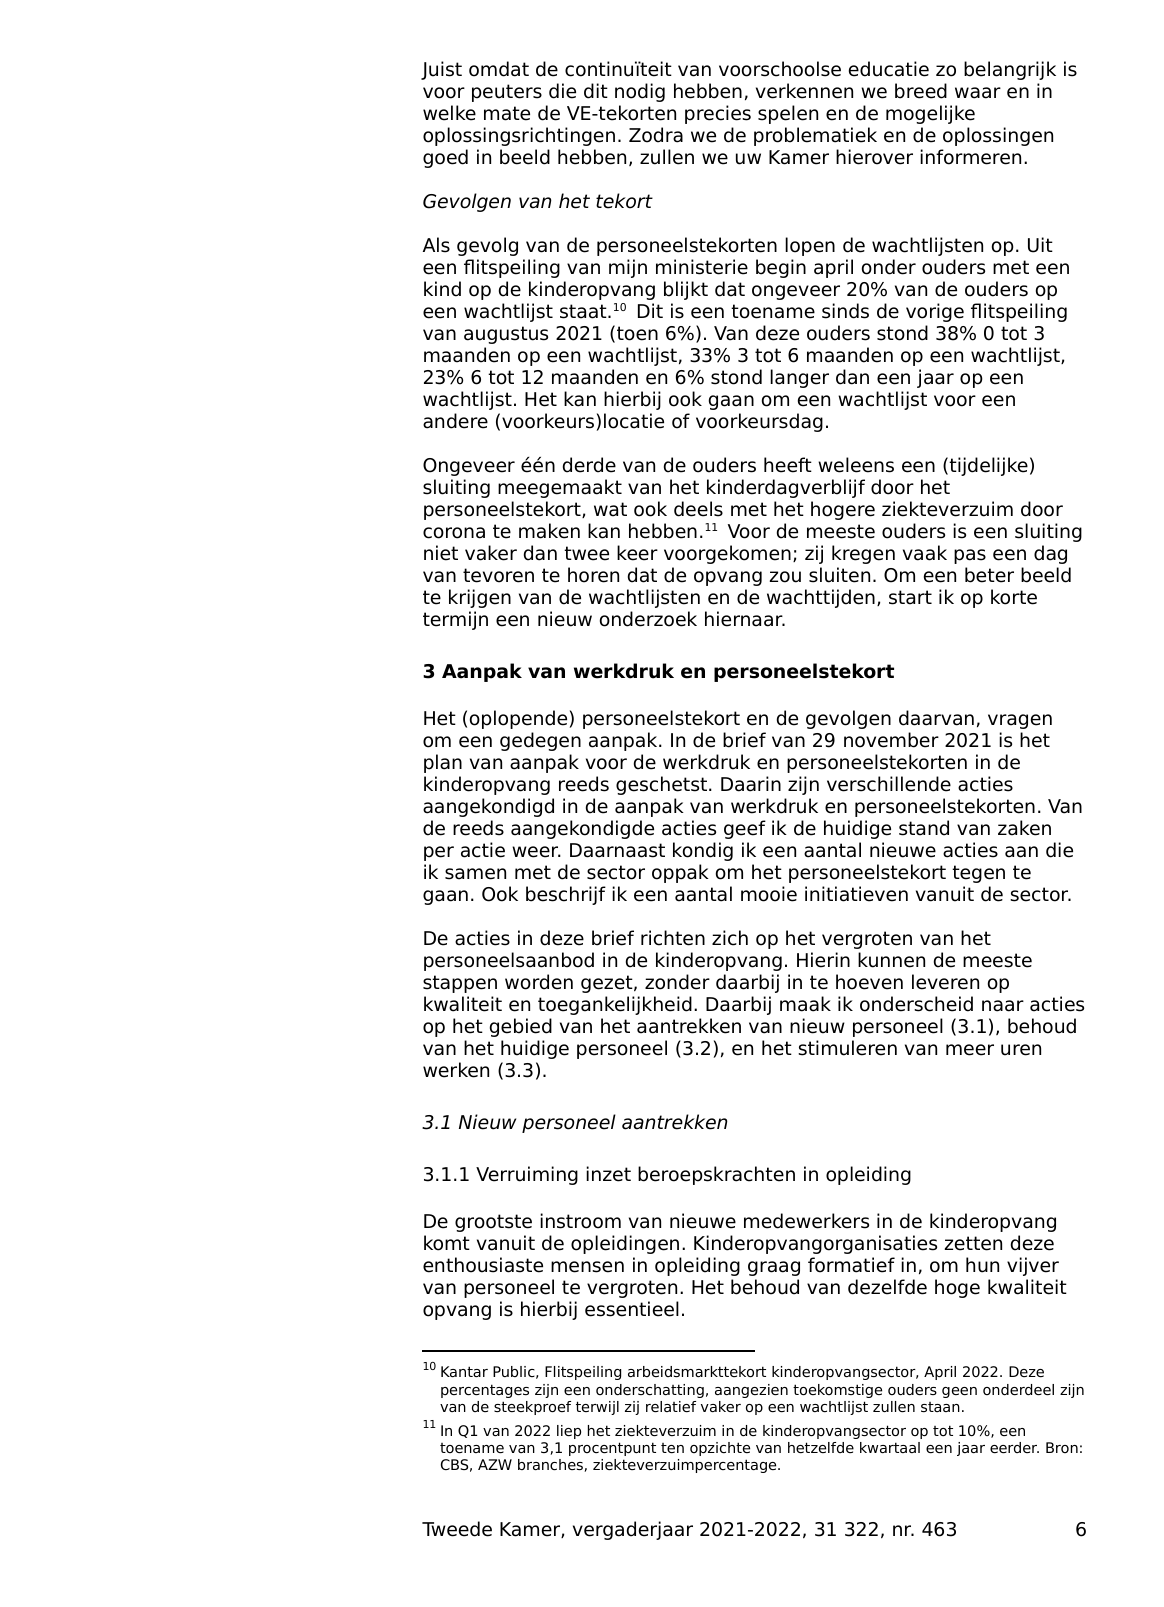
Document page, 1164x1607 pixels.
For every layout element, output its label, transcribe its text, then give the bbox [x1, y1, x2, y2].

subtitle 3 Aanpak van werkdruk en personeelstekort [422, 661, 1087, 683]
text Het (oplopende) personeelstekort en de gevolgen daarvan, vragen om een gedegen aanpak. In de brief van 29 november 2021 is het plan van aanpak voor de werkdruk en personeelstekorten in de kinderopvang reeds geschetst. Daarin zijn verschillende acties aangekondigd in de aanpak van werkdruk en personeelstekorten. Van de reeds aangekondigde acties geef ik de huidige stand van zaken per actie weer. Daarnaast kondig ik een aantal nieuwe acties aan die ik samen met de sector oppak om het personeelstekort tegen te gaan. Ook beschrijf ik een aantal mooie initiatieven vanuit de sector. [422, 708, 1087, 906]
subtitle Gevolgen van het tekort [422, 191, 1087, 213]
text Als gevolg van de personeelstekorten lopen de wachtlijsten op. Uit een flitspeiling van mijn ministerie begin april onder ouders met een kind op de kinderopvang blijkt dat ongeveer 20% van de ouders op een wachtlijst staat. Dit is een toename sinds de vorige flitspeiling van augustus 2021 (toen 6%). Van deze ouders stond 38% 0 tot 3 maanden op een wachtlijst, 33% 3 tot 6 maanden op een wachtlijst, 23% 6 tot 12 maanden en 6% stond langer dan een jaar op een wachtlijst. Het kan hierbij ook gaan om een wachtlijst voor een andere (voorkeurs)locatie of voorkeursdag. [422, 235, 1087, 433]
subtitle 3.1 Nieuw personeel aantrekken [422, 1112, 1087, 1134]
text Kantar Public, Flitspeiling arbeidsmarkttekort kinderopvangsector, April 2022. Deze percentages zijn een onderschatting, aangezien toekomstige ouders geen onderdeel zijn van de steekproef terwijl zij relatief vaker op een wachtlijst zullen staan. [422, 1360, 1087, 1416]
text Juist omdat de continuïteit van voorschoolse educatie zo belangrijk is voor peuters die dit nodig hebben, verkennen we breed waar en in welke mate de VE-tekorten precies spelen en de mogelijke oplossingsrichtingen. Zodra we de problematiek en de oplossingen goed in beeld hebben, zullen we uw Kamer hierover informeren. [422, 59, 1087, 169]
text Ongeveer één derde van de ouders heeft weleens een (tijdelijke) sluiting meegemaakt van het kinderdagverblijf door het personeelstekort, wat ook deels met het hogere ziekteverzuim door corona te maken kan hebben. Voor de meeste ouders is een sluiting niet vaker dan twee keer voorgekomen; zij kregen vaak pas een dag van tevoren te horen dat de opvang zou sluiten. Om een beter beeld te krijgen van de wachtlijsten en de wachttijden, start ik op korte termijn een nieuw onderzoek hiernaar. [422, 455, 1087, 631]
text De grootste instroom van nieuwe medewerkers in de kinderopvang komt vanuit de opleidingen. Kinderopvangorganisaties zetten deze enthousiaste mensen in opleiding graag formatief in, om hun vijver van personeel te vergroten. Het behoud van dezelfde hoge kwaliteit opvang is hierbij essentieel. [422, 1211, 1087, 1321]
subtitle 3.1.1 Verruiming inzet beroepskrachten in opleiding [422, 1164, 1087, 1186]
text De acties in deze brief richten zich op het vergroten van het personeelsaanbod in de kinderopvang. Hierin kunnen de meeste stappen worden gezet, zonder daarbij in te hoeven leveren op kwaliteit en toegankelijkheid. Daarbij maak ik onderscheid naar acties op het gebied van het aantrekken van nieuw personeel (3.1), behoud van het huidige personeel (3.2), en het stimuleren van meer uren werken (3.3). [422, 928, 1087, 1082]
text In Q1 van 2022 liep het ziekteverzuim in de kinderopvangsector op tot 10%, een toename van 3,1 procentpunt ten opzichte van hetzelfde kwartaal een jaar eerder. Bron: CBS, AZW branches, ziekteverzuimpercentage. [422, 1418, 1087, 1474]
